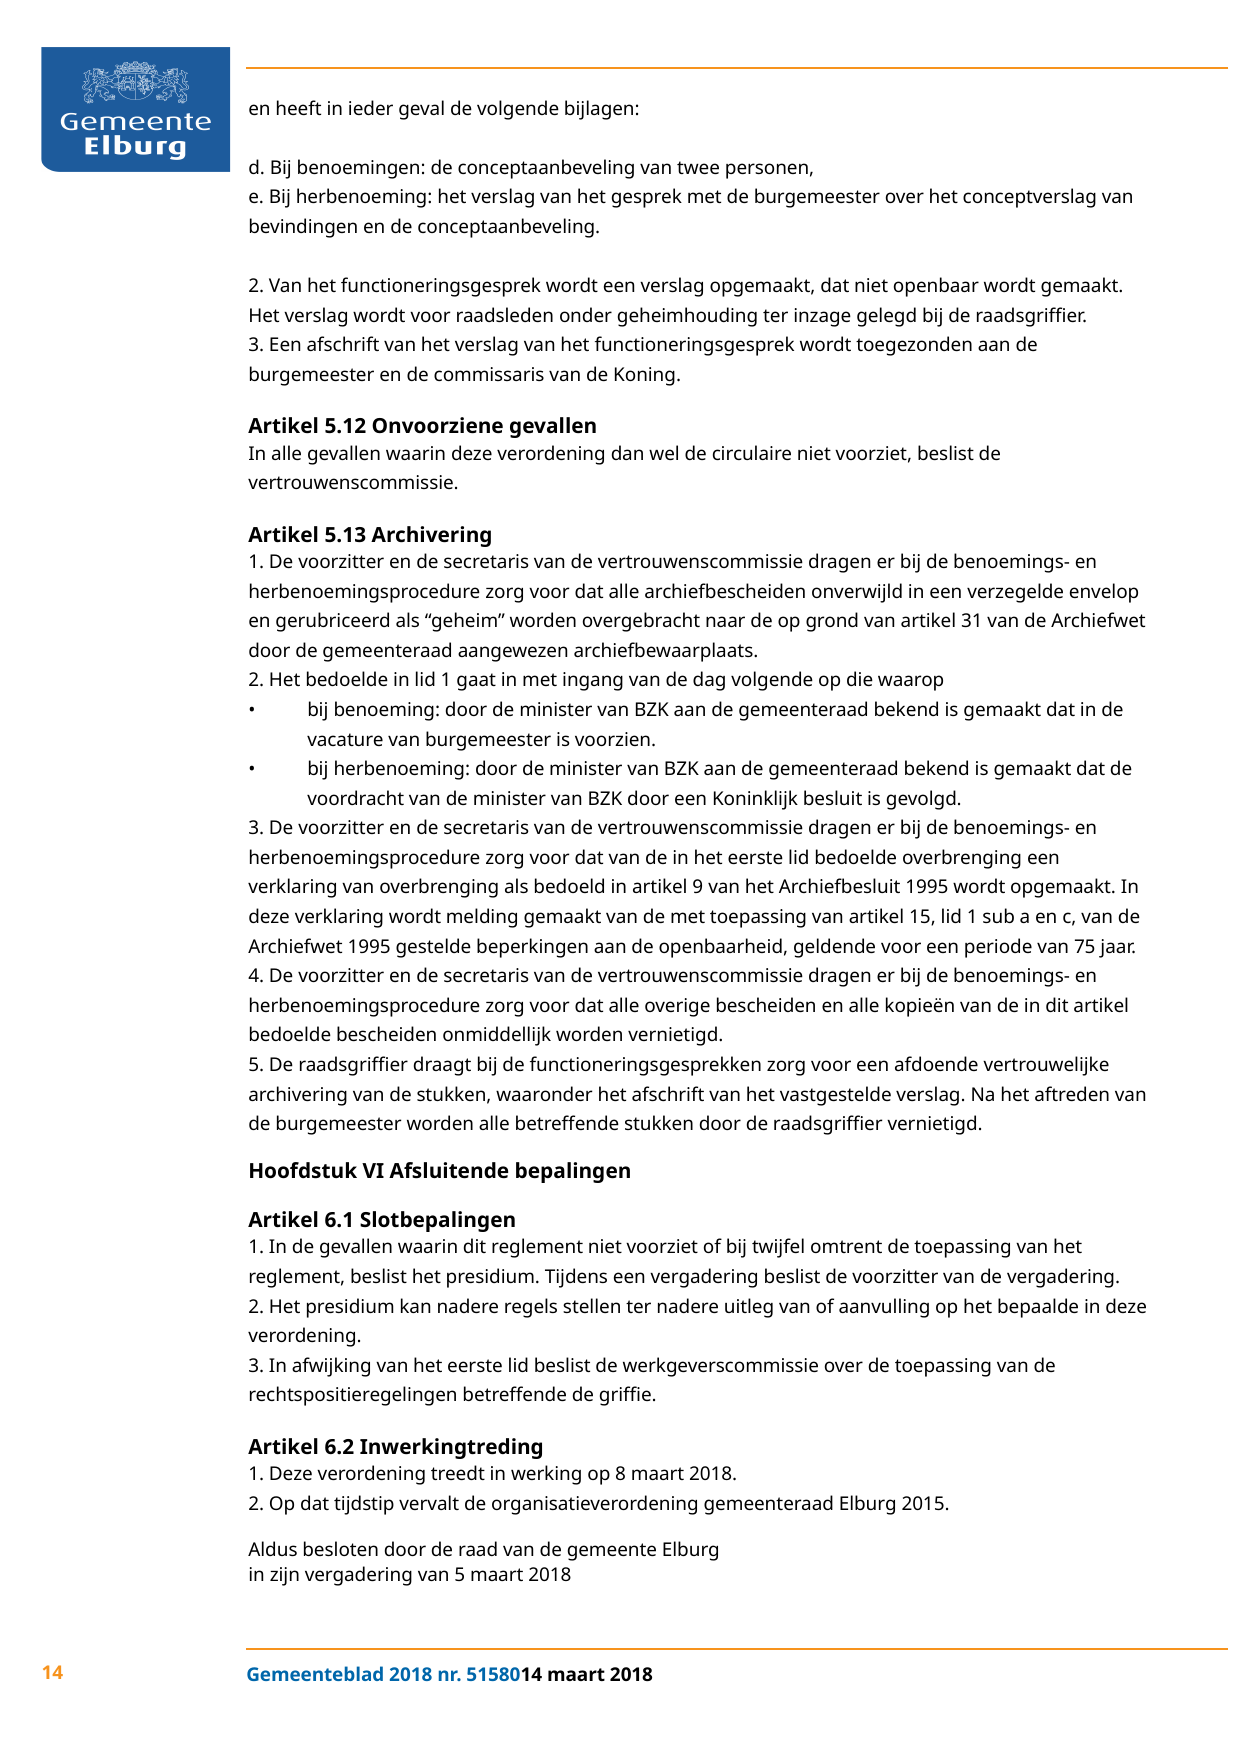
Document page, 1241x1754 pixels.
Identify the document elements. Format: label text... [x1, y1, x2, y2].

text 2. Van het functioneringsgesprek wordt een verslag opgemaakt, dat niet openbaar wordt gemaakt. Het verslag wordt voor raadsleden onder geheimhouding ter inzage gelegd bij de raadsgriffier. [248, 272, 1152, 328]
text Aldus besloten door de raad van de gemeente Elburg [248, 1536, 1152, 1561]
text Hoofdstuk VI Afsluitende bepalingen [248, 1156, 1152, 1184]
text 1. Deze verordening treedt in werking op 8 maart 2018. [248, 1461, 1152, 1486]
text 2. Op dat tijdstip vervalt de organisatieverordening gemeenteraad Elburg 2015. [248, 1490, 1152, 1516]
text 2. Het presidium kan nadere regels stellen ter nadere uitleg van of aanvulling op het bepaalde in deze verordening. [248, 1293, 1152, 1348]
text 3. De voorzitter en de secretaris van de vertrouwenscommissie dragen er bij de benoemings- en herbenoemingsprocedure zorg voor dat van de in het eerste lid bedoelde overbrenging een verklaring van overbrenging als bedoeld in artikel 9 van het Archiefbesluit 1995 wordt opgemaakt. In deze verklaring wordt melding gemaakt van de met toepassing van artikel 15, lid 1 sub a en c, van de Archiefwet 1995 gestelde beperkingen aan de openbaarheid, geldende voor een periode van 75 jaar. [248, 814, 1152, 959]
text en heeft in ieder geval de volgende bijlagen: [248, 95, 1152, 121]
text Artikel 6.2 Inwerkingtreding [248, 1432, 1152, 1461]
picture [41, 47, 231, 172]
list bij benoeming: door de minister van BZK aan de gemeenteraad bekend is gemaakt dat in de vacature van burgemeester is voorzien. [248, 696, 1152, 752]
text 1. De voorzitter en de secretaris van de vertrouwenscommissie dragen er bij de benoemings- en herbenoemingsprocedure zorg voor dat alle archiefbescheiden onverwijld in een verzegelde envelop en gerubriceerd als “geheim” worden overgebracht naar de op grond van artikel 31 van de Archiefwet door de gemeenteraad aangewezen archiefbewaarplaats. [248, 548, 1152, 663]
text 1. In de gevallen waarin dit reglement niet voorziet of bij twijfel omtrent de toepassing van het reglement, beslist het presidium. Tijdens een vergadering beslist de voorzitter van de vergadering. [248, 1234, 1152, 1289]
text d. Bij benoemingen: de conceptaanbeveling van twee personen, [248, 154, 1152, 180]
text 3. Een afschrift van het verslag van het functioneringsgesprek wordt toegezonden aan de burgemeester en de commissaris van de Koning. [248, 331, 1152, 387]
text in zijn vergadering van 5 maart 2018 [248, 1561, 1152, 1587]
text 4. De voorzitter en de secretaris van de vertrouwenscommissie dragen er bij de benoemings- en herbenoemingsprocedure zorg voor dat alle overige bescheiden en alle kopieën van de in dit artikel bedoelde bescheiden onmiddellijk worden vernietigd. [248, 962, 1152, 1047]
list bij herbenoeming: door de minister van BZK aan de gemeenteraad bekend is gemaakt dat de voordracht van de minister van BZK door een Koninklijk besluit is gevolgd. [248, 755, 1152, 811]
text Artikel 5.13 Archivering [248, 520, 1152, 548]
text e. Bij herbenoeming: het verslag van het gesprek met de burgemeester over het conceptverslag van bevindingen en de conceptaanbeveling. [248, 183, 1152, 239]
text In alle gevallen waarin deze verordening dan wel de circulaire niet voorziet, beslist de vertrouwenscommissie. [248, 440, 1152, 495]
text 3. In afwijking van het eerste lid beslist de werkgeverscommissie over de toepassing van de rechtspositieregelingen betreffende de griffie. [248, 1352, 1152, 1407]
text Artikel 6.1 Slotbepalingen [248, 1205, 1152, 1234]
text 5. De raadsgriffier draagt bij de functioneringsgesprekken zorg voor een afdoende vertrouwelijke archivering van de stukken, waaronder het afschrift van het vastgestelde verslag. Na het aftreden van de burgemeester worden alle betreffende stukken door de raadsgriffier vernietigd. [248, 1051, 1152, 1136]
text 2. Het bedoelde in lid 1 gaat in met ingang van de dag volgende op die waarop [248, 667, 1152, 692]
text Artikel 5.12 Onvoorziene gevallen [248, 411, 1152, 440]
